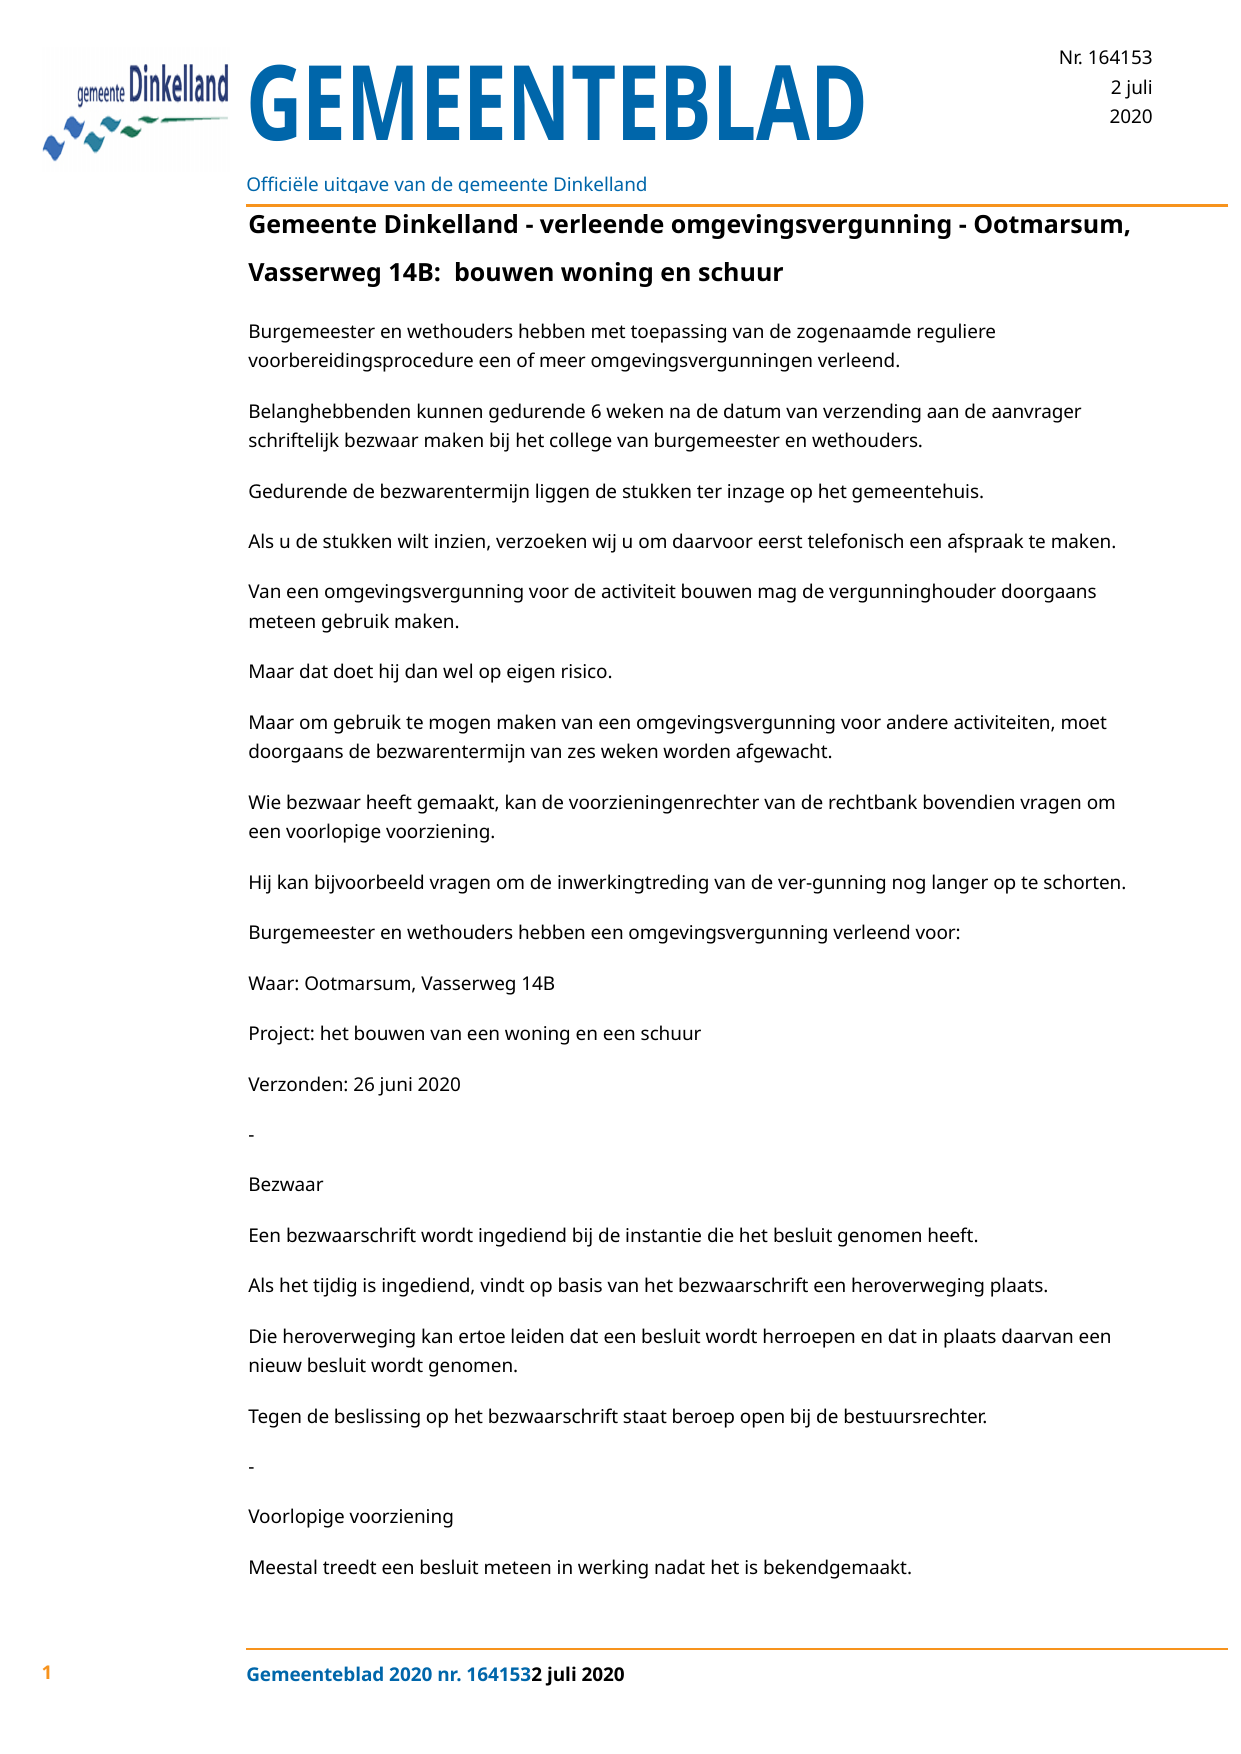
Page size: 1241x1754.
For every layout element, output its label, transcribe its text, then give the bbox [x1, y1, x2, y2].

text Verzonden: 26 juni 2020 [248, 1071, 1152, 1097]
text Als het tijdig is ingediend, vindt op basis van het bezwaarschrift een heroverweging plaats. [248, 1272, 1152, 1298]
text Tegen de beslissing op het bezwaarschrift staat beroep open bij de bestuursrechter. [248, 1403, 1152, 1429]
text Meestal treedt een besluit meteen in werking nadat het is bekendgemaakt. [248, 1554, 1152, 1580]
text Gedurende de bezwarentermijn liggen de stukken ter inzage op het gemeentehuis. [248, 478, 1152, 504]
text Als u de stukken wilt inzien, verzoeken wij u om daarvoor eerst telefonisch een afspraak te maken. [248, 528, 1152, 554]
text Burgemeester en wethouders hebben met toepassing van de zogenaamde reguliere voorbereidingsprocedure een of meer omgevingsvergunningen verleend. [248, 318, 1152, 373]
text Project: het bouwen van een woning en een schuur [248, 1020, 1152, 1046]
text Voorlopige voorziening [248, 1504, 1152, 1529]
picture [41, 47, 231, 172]
text - [248, 1453, 1152, 1479]
text Waar: Ootmarsum, Vasserweg 14B [248, 970, 1152, 996]
text Belanghebbenden kunnen gedurende 6 weken na de datum van verzending aan de aanvrager schriftelijk bezwaar maken bij het college van burgemeester en wethouders. [248, 398, 1152, 453]
text Burgemeester en wethouders hebben een omgevingsvergunning verleend voor: [248, 919, 1152, 945]
text - [248, 1121, 1152, 1147]
text Een bezwaarschrift wordt ingediend bij de instantie die het besluit genomen heeft. [248, 1222, 1152, 1248]
text Hij kan bijvoorbeeld vragen om de inwerkingtreding van de ver-gunning nog langer op te schorten. [248, 869, 1152, 895]
text Maar om gebruik te mogen maken van een omgevingsvergunning voor andere activiteiten, moet doorgaans de bezwarentermijn van zes weken worden afgewacht. [248, 709, 1152, 764]
text Maar dat doet hij dan wel op eigen risico. [248, 659, 1152, 684]
text Die heroverweging kan ertoe leiden dat een besluit wordt herroepen en dat in plaats daarvan een nieuw besluit wordt genomen. [248, 1323, 1152, 1378]
text Bezwaar [248, 1172, 1152, 1197]
text Gemeente Dinkelland - verleende omgevingsvergunning - Ootmarsum, Vasserweg 14B: bouwen woning en schuur [248, 207, 1152, 288]
text Wie bezwaar heeft gemaakt, kan de voorzieningenrechter van de rechtbank bovendien vragen om een voorlopige voorziening. [248, 789, 1152, 844]
text Van een omgevingsvergunning voor de activiteit bouwen mag de vergunninghouder doorgaans meteen gebruik maken. [248, 579, 1152, 634]
